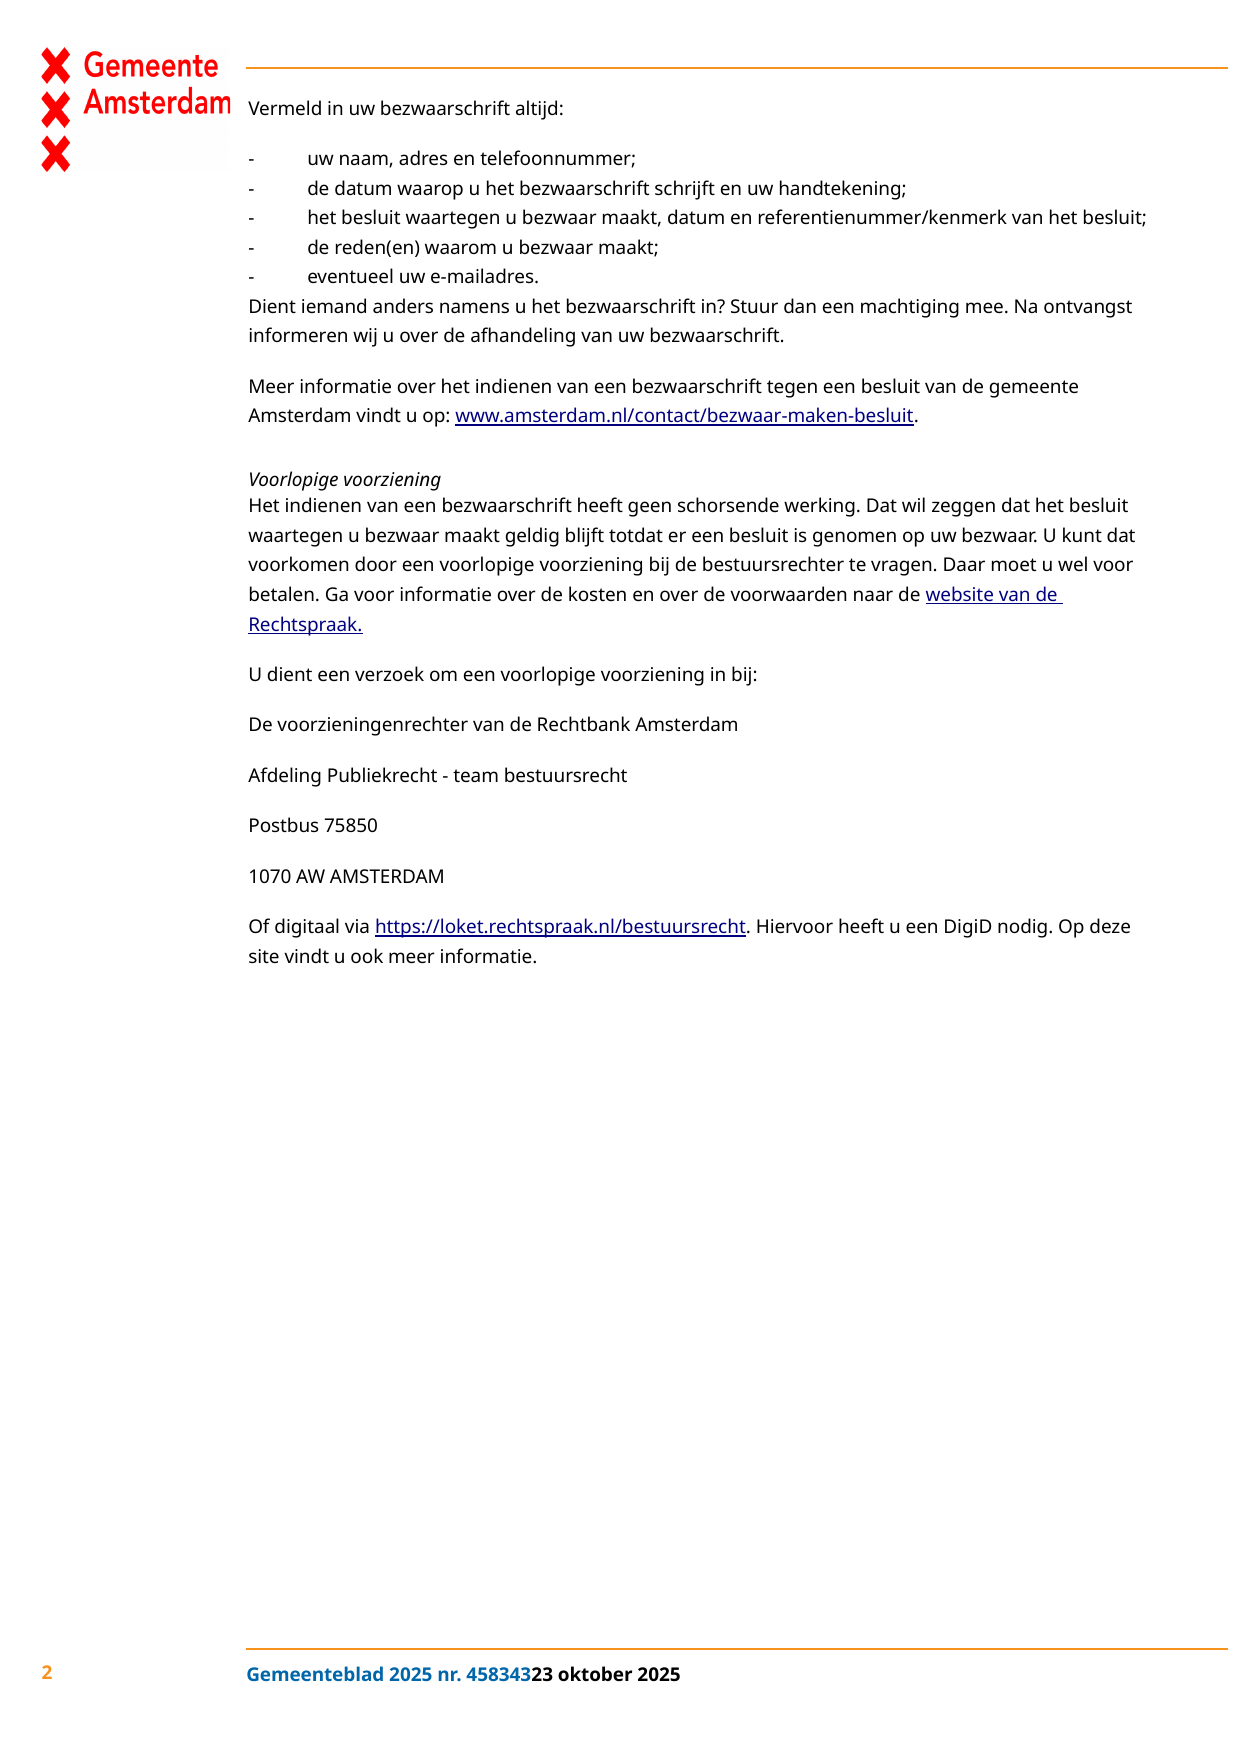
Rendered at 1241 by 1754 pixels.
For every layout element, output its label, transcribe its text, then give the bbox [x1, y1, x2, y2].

text De voorzieningenrechter van de Rechtbank Amsterdam [248, 712, 1152, 737]
text Voorlopige voorziening [248, 467, 1152, 492]
list de reden(en) waarom u bezwaar maakt; [248, 234, 1152, 260]
text Afdeling Publiekrecht - team bestuursrecht [248, 762, 1152, 788]
text Dient iemand anders namens u het bezwaarschrift in? Stuur dan een machtiging mee. Na ontvangst informeren wij u over de afhandeling van uw bezwaarschrift. [248, 293, 1152, 348]
text Meer informatie over het indienen van een bezwaarschrift tegen een besluit van de gemeente Amsterdam vindt u op: www.amsterdam.nl/contact/bezwaar-maken-besluit. [248, 373, 1152, 428]
text Postbus 75850 [248, 812, 1152, 838]
list eventueel uw e-mailadres. [248, 263, 1152, 289]
picture [41, 47, 231, 172]
list de datum waarop u het bezwaarschrift schrijft en uw handtekening; [248, 175, 1152, 201]
text Vermeld in uw bezwaarschrift altijd: [248, 95, 1152, 121]
list uw naam, adres en telefoonnummer; [248, 145, 1152, 171]
text 1070 AW AMSTERDAM [248, 863, 1152, 888]
list het besluit waartegen u bezwaar maakt, datum en referentienummer/kenmerk van het besluit; [248, 204, 1152, 230]
text U dient een verzoek om een voorlopige voorziening in bij: [248, 661, 1152, 687]
text Het indienen van een bezwaarschrift heeft geen schorsende werking. Dat wil zeggen dat het besluit waartegen u bezwaar maakt geldig blijft totdat er een besluit is genomen op uw bezwaar. U kunt dat voorkomen door een voorlopige voorziening bij de bestuursrechter te vragen. Daar moet u wel voor betalen. Ga voor informatie over de kosten en over de voorwaarden naar de website van de Rechtspraak. [248, 492, 1152, 636]
text Of digitaal via https://loket.rechtspraak.nl/bestuursrecht. Hiervoor heeft u een DigiD nodig. Op deze site vindt u ook meer informatie. [248, 913, 1152, 968]
